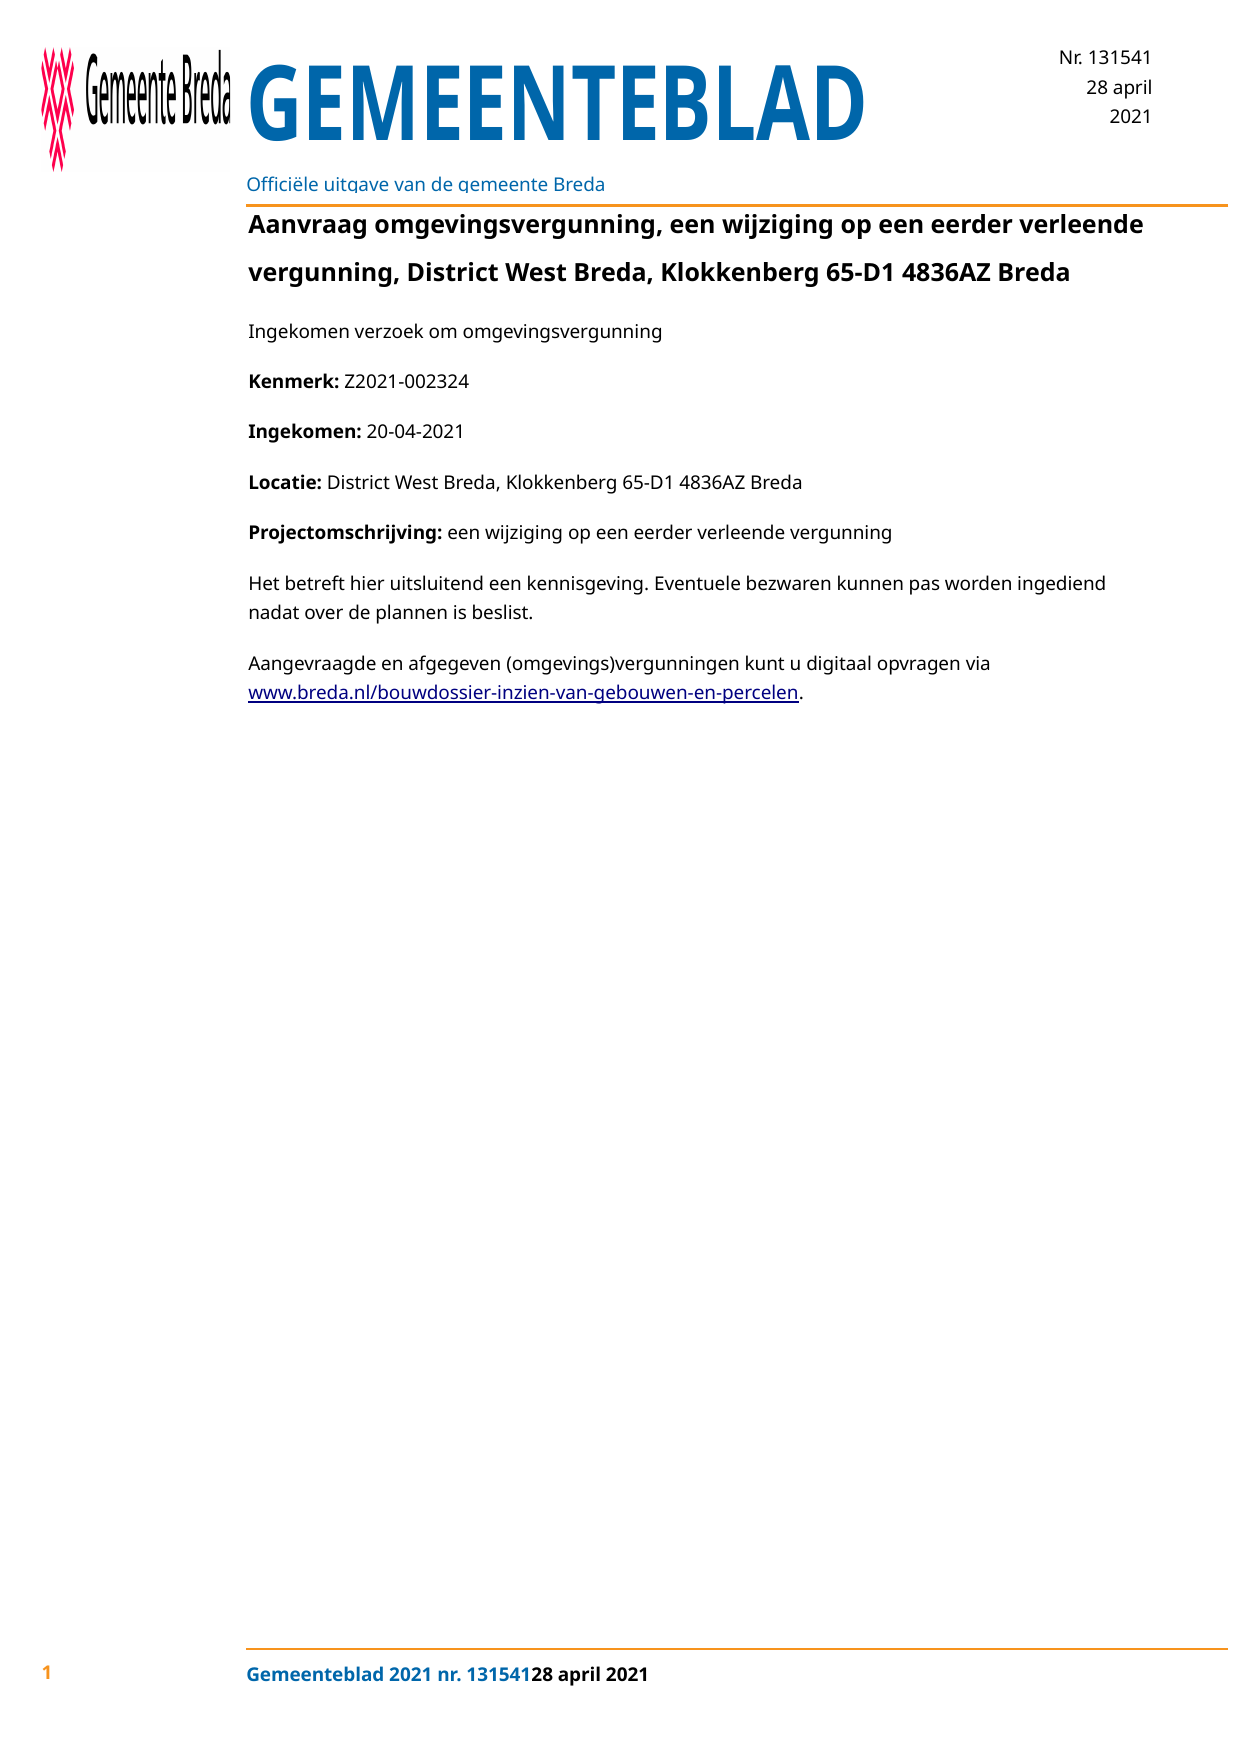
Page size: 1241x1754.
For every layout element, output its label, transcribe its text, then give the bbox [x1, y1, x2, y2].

text Kenmerk: Z2021-002324 [248, 368, 1152, 394]
text Aangevraagde en afgegeven (omgevings)vergunningen kunt u digitaal opvragen via www.breda.nl/bouwdossier-inzien-van-gebouwen-en-percelen. [248, 650, 1152, 705]
text Het betreft hier uitsluitend een kennisgeving. Eventuele bezwaren kunnen pas worden ingediend nadat over de plannen is beslist. [248, 570, 1152, 625]
text Ingekomen: 20-04-2021 [248, 419, 1152, 444]
picture [41, 47, 231, 172]
text Ingekomen verzoek om omgevingsvergunning [248, 318, 1152, 344]
text Aanvraag omgevingsvergunning, een wijziging op een eerder verleende vergunning, District West Breda, Klokkenberg 65-D1 4836AZ Breda [248, 207, 1152, 288]
text Projectomschrijving: een wijziging op een eerder verleende vergunning [248, 519, 1152, 545]
text Locatie: District West Breda, Klokkenberg 65-D1 4836AZ Breda [248, 469, 1152, 495]
